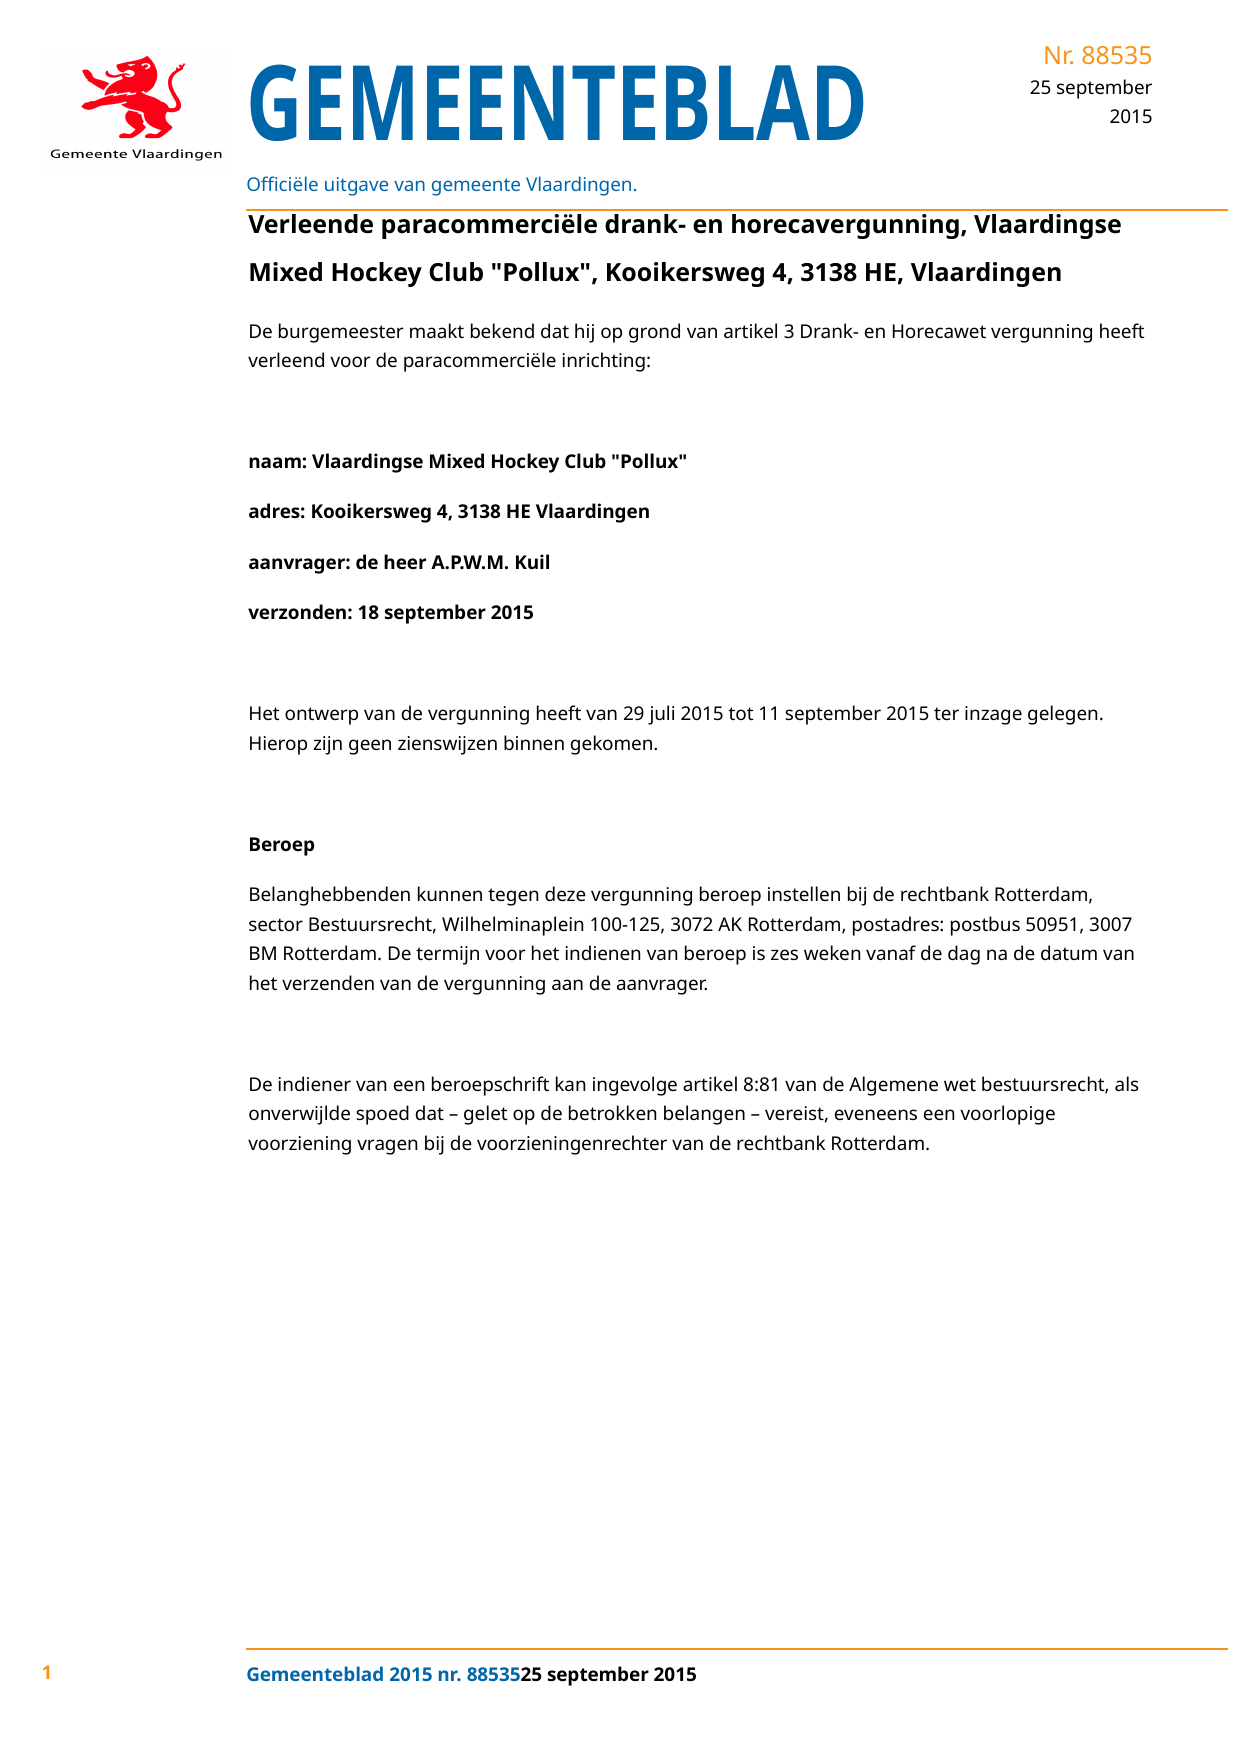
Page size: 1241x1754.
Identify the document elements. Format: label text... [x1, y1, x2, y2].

text Beroep [248, 831, 1152, 857]
text Verleende paracommerciële drank- en horecavergunning, Vlaardingse Mixed Hockey Club "Pollux", Kooikersweg 4, 3138 HE, Vlaardingen [248, 211, 1152, 288]
text Het ontwerp van de vergunning heeft van 29 juli 2015 tot 11 september 2015 ter inzage gelegen. Hierop zijn geen zienswijzen binnen gekomen. [248, 700, 1152, 756]
text De indiener van een beroepschrift kan ingevolge artikel 8:81 van de Algemene wet bestuursrecht, als onverwijlde spoed dat – gelet op de betrokken belangen – vereist, eveneens een voorlopige voorziening vragen bij de voorzieningenrechter van de rechtbank Rotterdam. [248, 1071, 1152, 1156]
text verzonden: 18 september 2015 [248, 599, 1152, 625]
picture [41, 47, 231, 172]
text naam: Vlaardingse Mixed Hockey Club "Pollux" [248, 448, 1152, 474]
text aanvrager: de heer A.P.W.M. Kuil [248, 549, 1152, 575]
text De burgemeester maakt bekend dat hij op grond van artikel 3 Drank- en Horecawet vergunning heeft verleend voor de paracommerciële inrichting: [248, 318, 1152, 373]
text adres: Kooikersweg 4, 3138 HE Vlaardingen [248, 499, 1152, 524]
text Belanghebbenden kunnen tegen deze vergunning beroep instellen bij de rechtbank Rotterdam, sector Bestuursrecht, Wilhelminaplein 100-125, 3072 AK Rotterdam, postadres: postbus 50951, 3007 BM Rotterdam. De termijn voor het indienen van beroep is zes weken vanaf de dag na de datum van het verzenden van de vergunning aan de aanvrager. [248, 881, 1152, 996]
